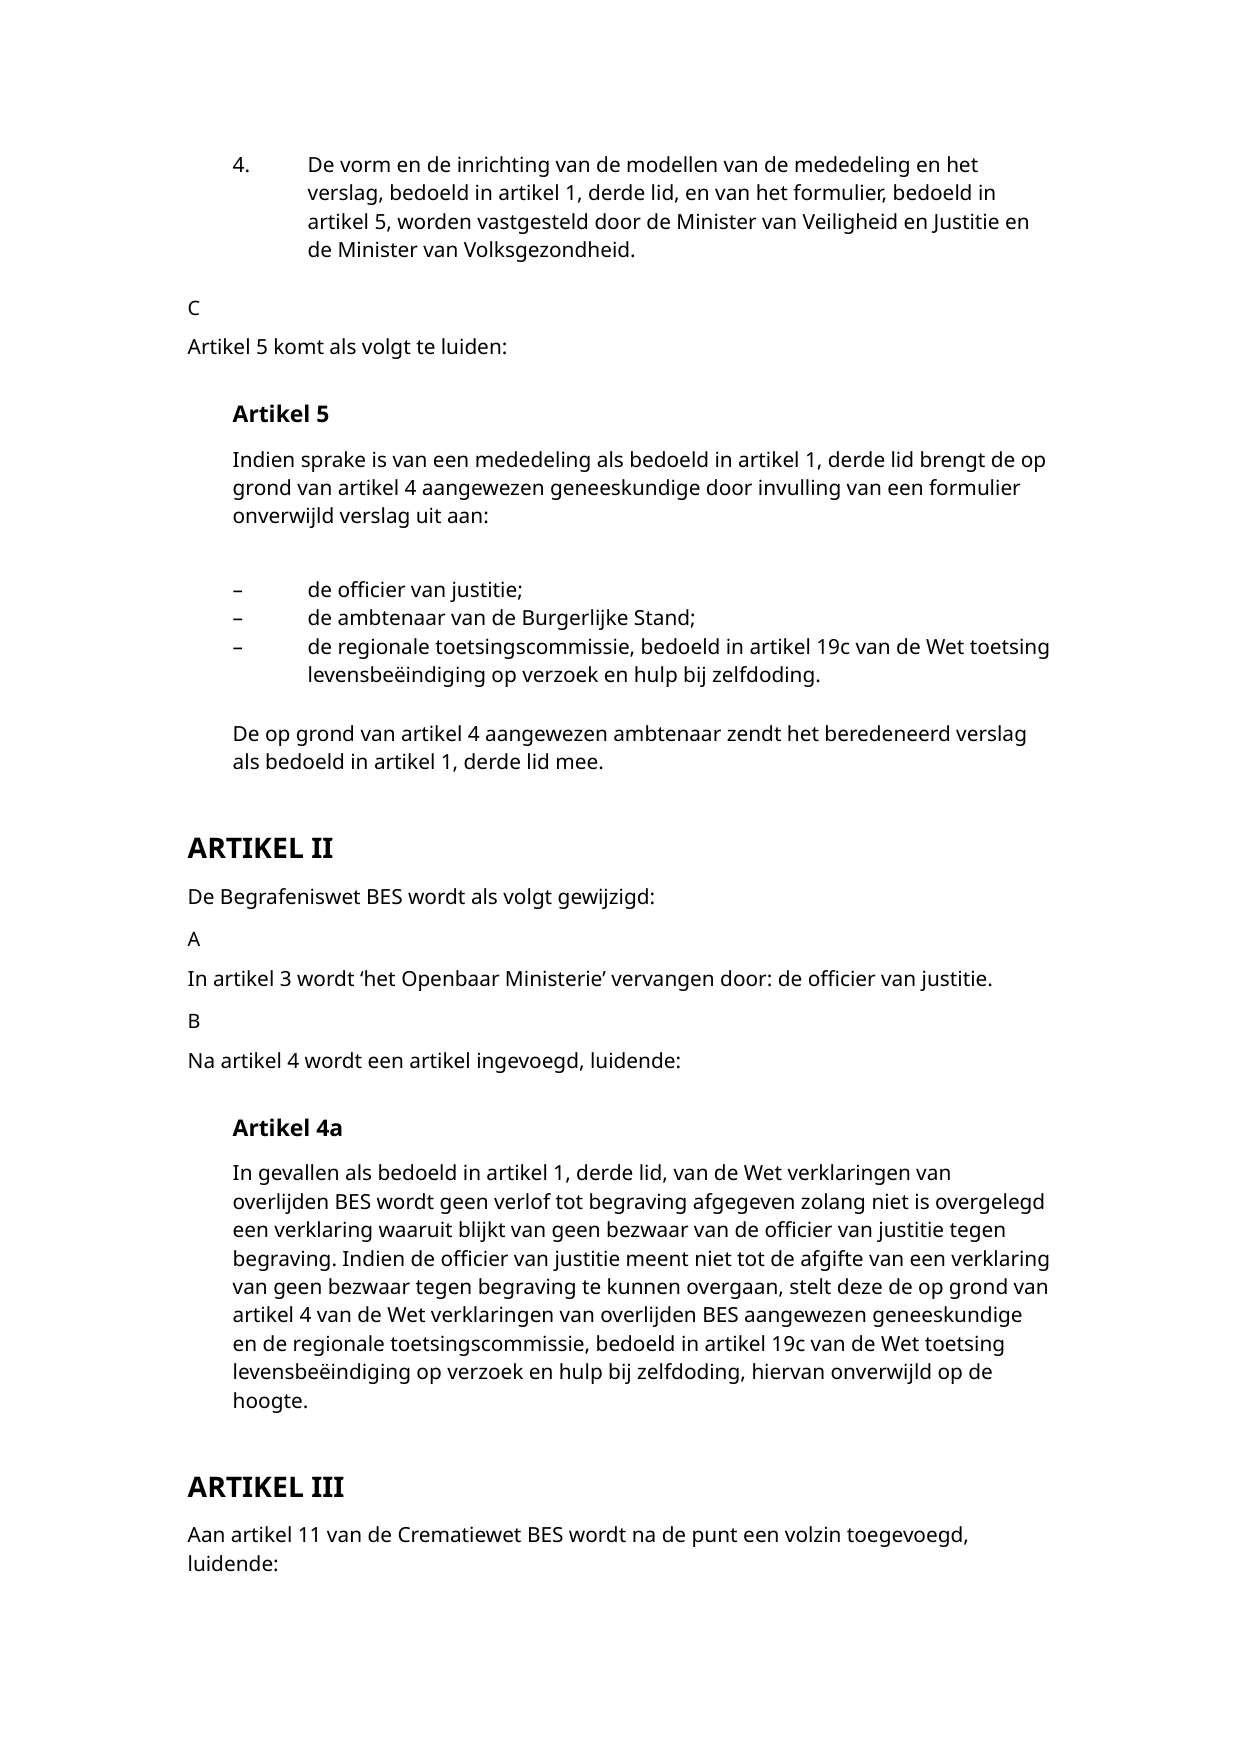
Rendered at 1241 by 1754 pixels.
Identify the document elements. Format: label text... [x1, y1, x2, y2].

text Indien sprake is van een mededeling als bedoeld in artikel 1, derde lid brengt de op grond van artikel 4 aangewezen geneeskundige door invulling van een formulier onverwijld verslag uit aan: [232, 445, 1053, 530]
list de regionale toetsingscommissie, bedoeld in artikel 19c van de Wet toetsing levensbeëindiging op verzoek en hulp bij zelfdoding. [232, 632, 1053, 689]
list De vorm en de inrichting van de modellen van de mededeling en het verslag, bedoeld in artikel 1, derde lid, en van het formulier, bedoeld in artikel 5, worden vastgesteld door de Minister van Veiligheid en Justitie en de Minister van Volksgezondheid. [232, 150, 1053, 264]
text Aan artikel 11 van de Crematiewet BES wordt na de punt een volzin toegevoegd, luidende: [187, 1520, 1053, 1577]
text A [187, 925, 1053, 952]
text De Begrafeniswet BES wordt als volgt gewijzigd: [187, 882, 1053, 910]
subtitle ARTIKEL II [187, 828, 1053, 867]
text In artikel 3 wordt ‘het Openbaar Ministerie’ vervangen door: de officier van justitie. [187, 964, 1053, 992]
text Na artikel 4 wordt een artikel ingevoegd, luidende: [187, 1046, 1053, 1074]
text B [187, 1007, 1053, 1034]
text In gevallen als bedoeld in artikel 1, derde lid, van de Wet verklaringen van overlijden BES wordt geen verlof tot begraving afgegeven zolang niet is overgelegd een verklaring waaruit blijkt van geen bezwaar van de officier van justitie tegen begraving. Indien de officier van justitie meent niet tot de afgifte van een verklaring van geen bezwaar tegen begraving te kunnen overgaan, stelt deze de op grond van artikel 4 van de Wet verklaringen van overlijden BES aangewezen geneeskundige en de regionale toetsingscommissie, bedoeld in artikel 19c van de Wet toetsing levensbeëindiging op verzoek en hulp bij zelfdoding, hiervan onverwijld op de hoogte. [232, 1158, 1053, 1414]
text De op grond van artikel 4 aangewezen ambtenaar zendt het beredeneerd verslag als bedoeld in artikel 1, derde lid mee. [232, 719, 1053, 776]
list de ambtenaar van de Burgerlijke Stand; [232, 603, 1053, 632]
text Artikel 5 komt als volgt te luiden: [187, 332, 1053, 361]
subtitle ARTIKEL III [187, 1467, 1053, 1505]
subtitle Artikel 5 [232, 398, 1053, 430]
text C [187, 294, 1053, 321]
list de officier van justitie; [232, 575, 1053, 603]
subtitle Artikel 4a [232, 1112, 1053, 1143]
